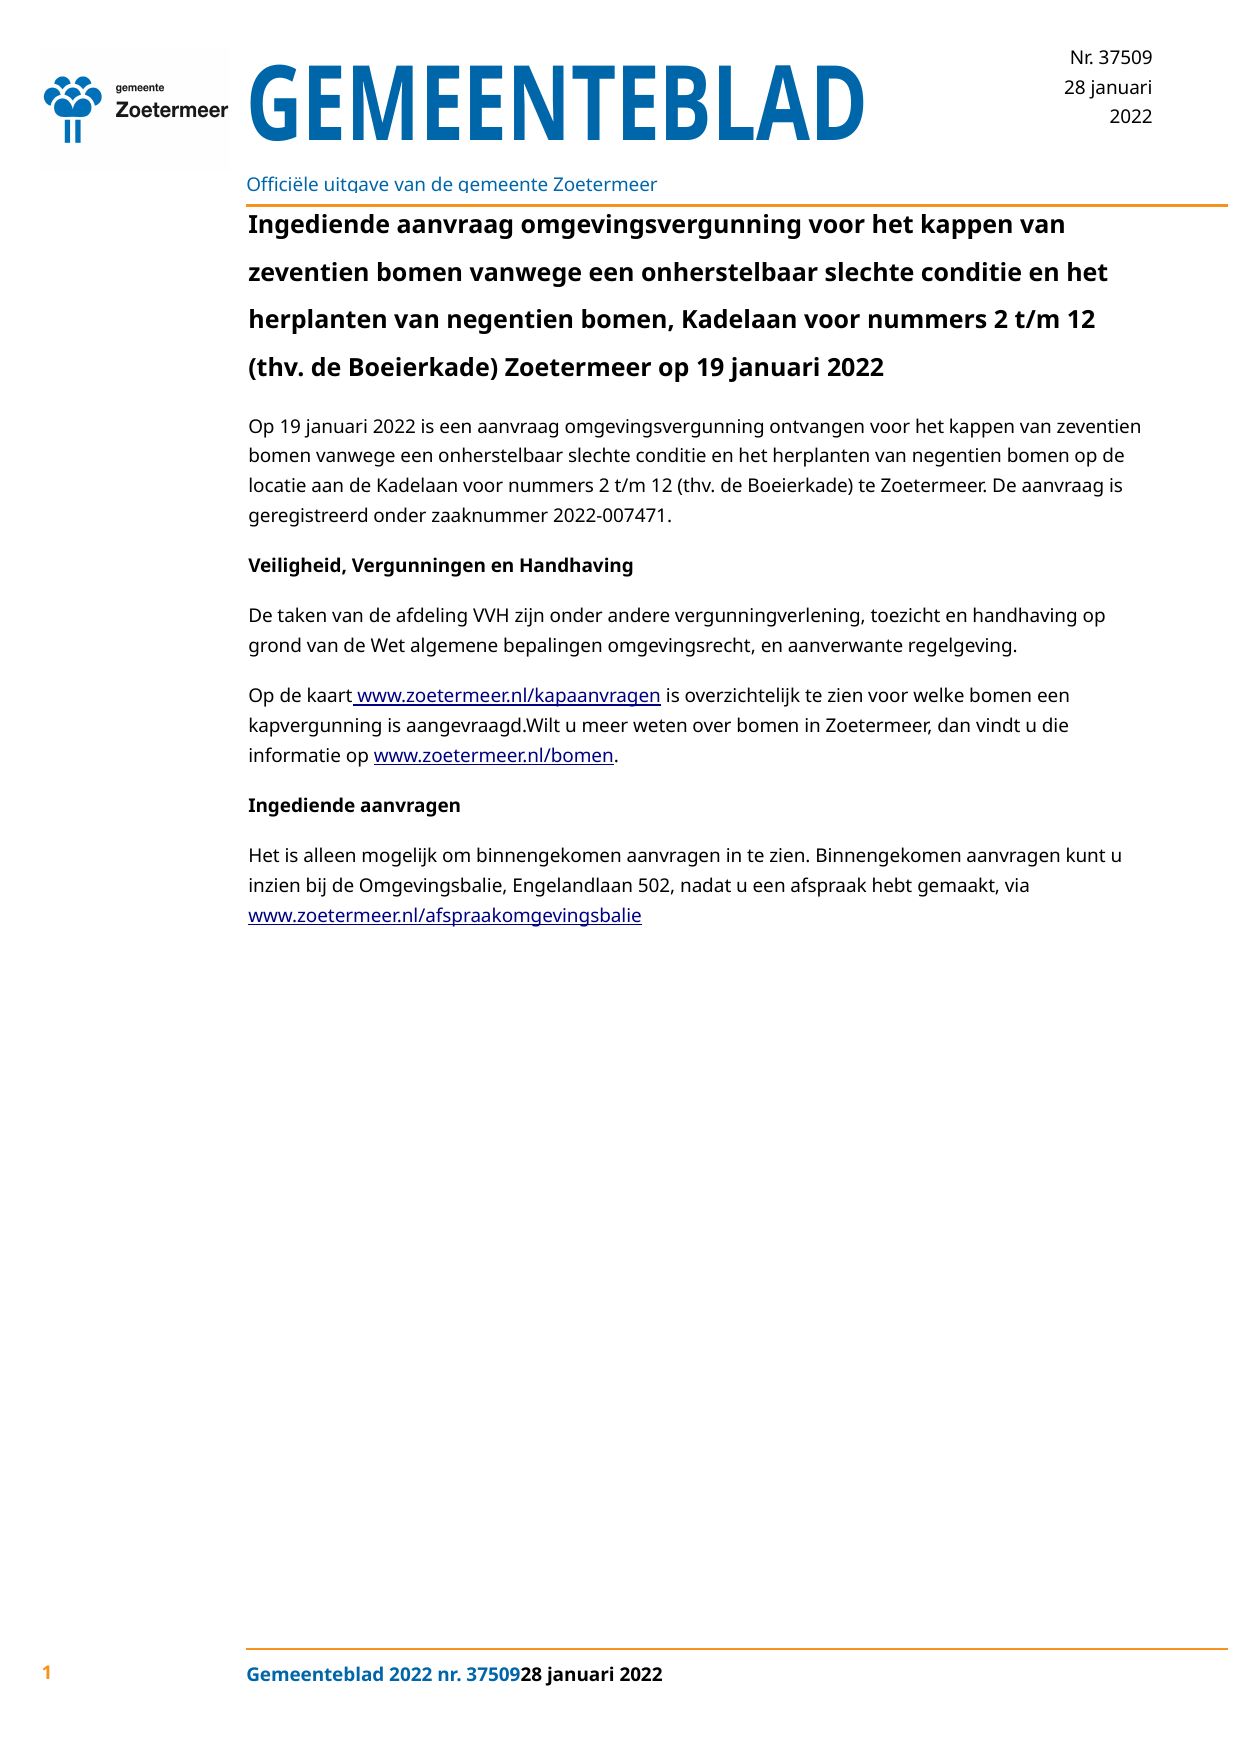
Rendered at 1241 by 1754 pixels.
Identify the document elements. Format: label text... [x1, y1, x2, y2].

text Ingediende aanvragen [248, 792, 1152, 818]
text Het is alleen mogelijk om binnengekomen aanvragen in te zien. Binnengekomen aanvragen kunt u inzien bij de Omgevingsbalie, Engelandlaan 502, nadat u een afspraak hebt gemaakt, via www.zoetermeer.nl/afspraakomgevingsbalie [248, 843, 1152, 928]
text Ingediende aanvraag omgevingsvergunning voor het kappen van zeventien bomen vanwege een onherstelbaar slechte conditie en het herplanten van negentien bomen, Kadelaan voor nummers 2 t/m 12 (thv. de Boeierkade) Zoetermeer op 19 januari 2022 [248, 207, 1152, 384]
picture [41, 47, 231, 172]
text De taken van de afdeling VVH zijn onder andere vergunningverlening, toezicht en handhaving op grond van de Wet algemene bepalingen omgevingsrecht, en aanverwante regelgeving. [248, 603, 1152, 658]
text Veiligheid, Vergunningen en Handhaving [248, 552, 1152, 578]
text Op 19 januari 2022 is een aanvraag omgevingsvergunning ontvangen voor het kappen van zeventien bomen vanwege een onherstelbaar slechte conditie en het herplanten van negentien bomen op de locatie aan de Kadelaan voor nummers 2 t/m 12 (thv. de Boeierkade) te Zoetermeer. De aanvraag is geregistreerd onder zaaknummer 2022-007471. [248, 413, 1152, 528]
text Op de kaart www.zoetermeer.nl/kapaanvragen is overzichtelijk te zien voor welke bomen een kapvergunning is aangevraagd.Wilt u meer weten over bomen in Zoetermeer, dan vindt u die informatie op www.zoetermeer.nl/bomen. [248, 683, 1152, 768]
